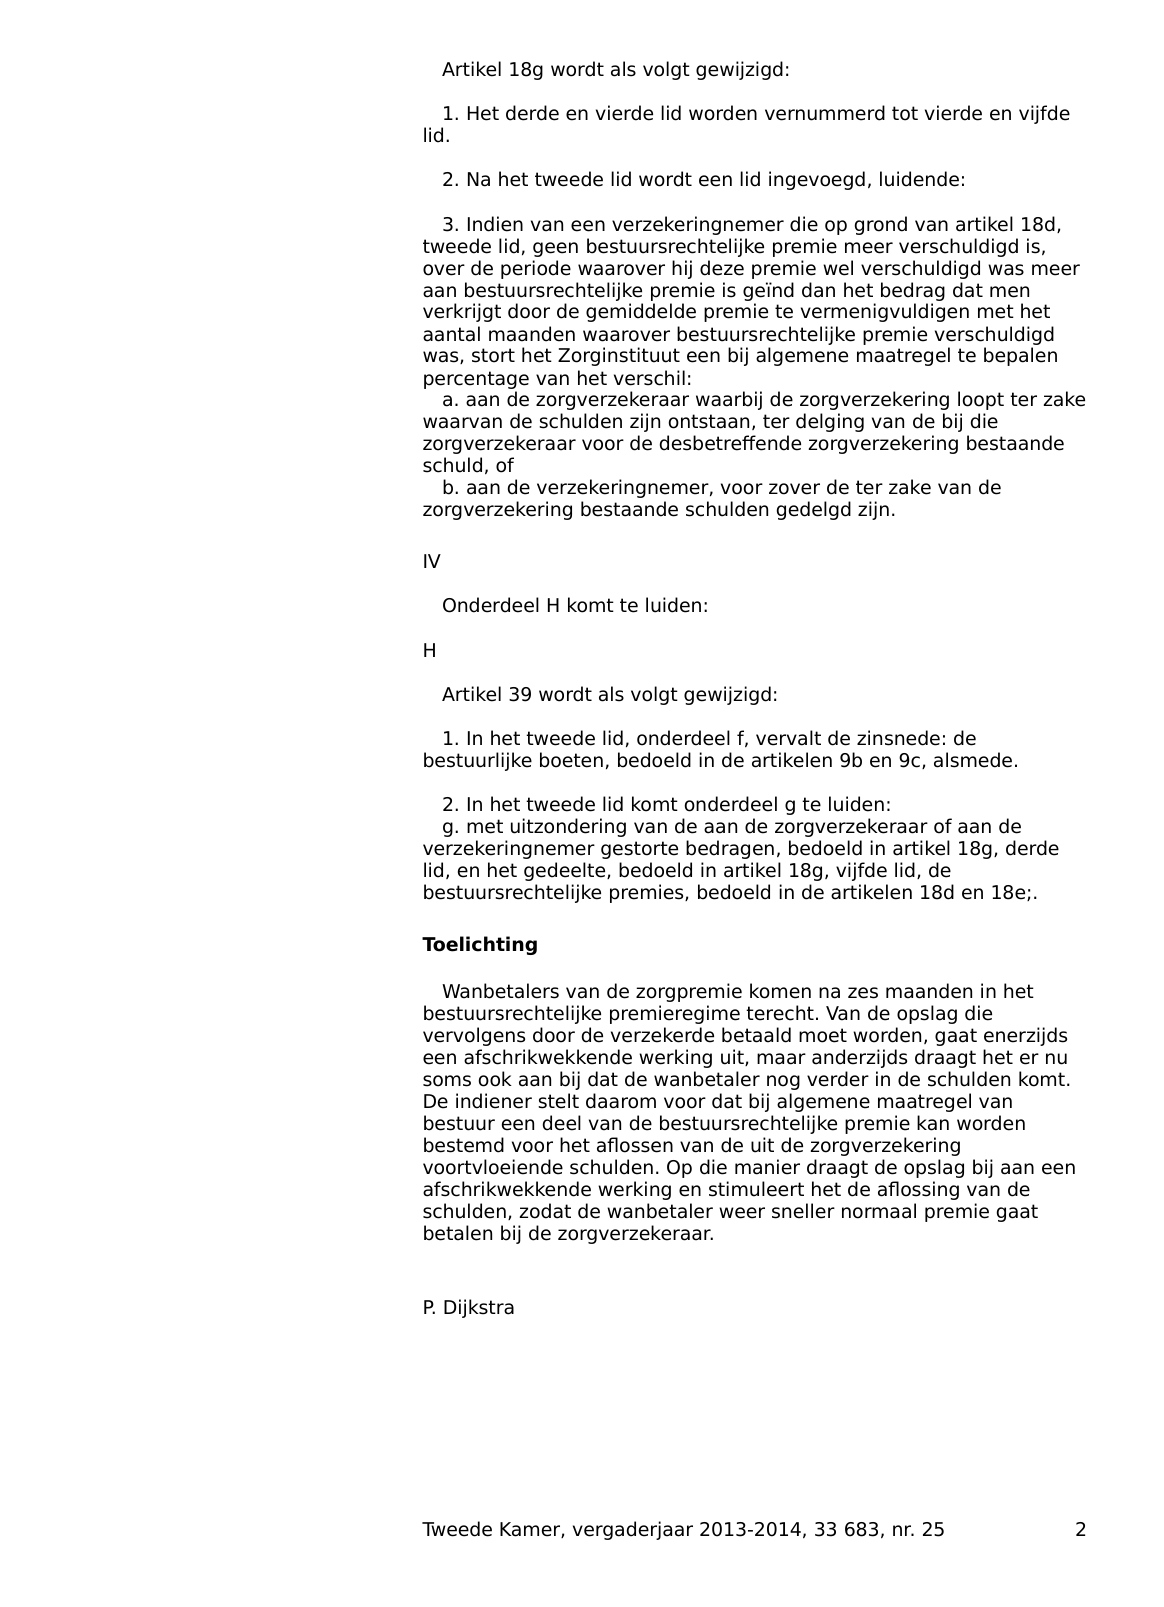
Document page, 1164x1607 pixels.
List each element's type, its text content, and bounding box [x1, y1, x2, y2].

text 1. Het derde en vierde lid worden vernummerd tot vierde en vijfde lid. [422, 103, 1087, 147]
text a. aan de zorgverzekeraar waarbij de zorgverzekering loopt ter zake waarvan de schulden zijn ontstaan, ter delging van de bij die zorgverzekeraar voor de desbetreffende zorgverzekering bestaande schuld, of [422, 389, 1087, 477]
text P. Dijkstra [422, 1275, 1087, 1319]
subtitle IV [422, 551, 1087, 573]
text 1. In het tweede lid, onderdeel f, vervalt de zinsnede: de bestuurlijke boeten, bedoeld in de artikelen 9b en 9c, alsmede. [422, 728, 1087, 772]
text Artikel 39 wordt als volgt gewijzigd: [422, 684, 1087, 706]
text b. aan de verzekeringnemer, voor zover de ter zake van de zorgverzekering bestaande schulden gedelgd zijn. [422, 477, 1087, 521]
text 2. Na het tweede lid wordt een lid ingevoegd, luidende: [422, 169, 1087, 191]
text g. met uitzondering van de aan de zorgverzekeraar of aan de verzekeringnemer gestorte bedragen, bedoeld in artikel 18g, derde lid, en het gedeelte, bedoeld in artikel 18g, vijfde lid, de bestuursrechtelijke premies, bedoeld in de artikelen 18d en 18e;. [422, 816, 1087, 904]
text Artikel 18g wordt als volgt gewijzigd: [422, 59, 1087, 81]
text Onderdeel H komt te luiden: [422, 595, 1087, 617]
text H [422, 639, 1087, 662]
subtitle Toelichting [422, 934, 1087, 956]
text 2. In het tweede lid komt onderdeel g te luiden: [422, 794, 1087, 816]
text 3. Indien van een verzekeringnemer die op grond van artikel 18d, tweede lid, geen bestuursrechtelijke premie meer verschuldigd is, over de periode waarover hij deze premie wel verschuldigd was meer aan bestuursrechtelijke premie is geïnd dan het bedrag dat men verkrijgt door de gemiddelde premie te vermenigvuldigen met het aantal maanden waarover bestuursrechtelijke premie verschuldigd was, stort het Zorginstituut een bij algemene maatregel te bepalen percentage van het verschil: [422, 213, 1087, 389]
text Wanbetalers van de zorgpremie komen na zes maanden in het bestuursrechtelijke premieregime terecht. Van de opslag die vervolgens door de verzekerde betaald moet worden, gaat enerzijds een afschrikwekkende werking uit, maar anderzijds draagt het er nu soms ook aan bij dat de wanbetaler nog verder in de schulden komt. De indiener stelt daarom voor dat bij algemene maatregel van bestuur een deel van de bestuursrechtelijke premie kan worden bestemd voor het aflossen van de uit de zorgverzekering voortvloeiende schulden. Op die manier draagt de opslag bij aan een afschrikwekkende werking en stimuleert het de aflossing van de schulden, zodat de wanbetaler weer sneller normaal premie gaat betalen bij de zorgverzekeraar. [422, 981, 1087, 1245]
